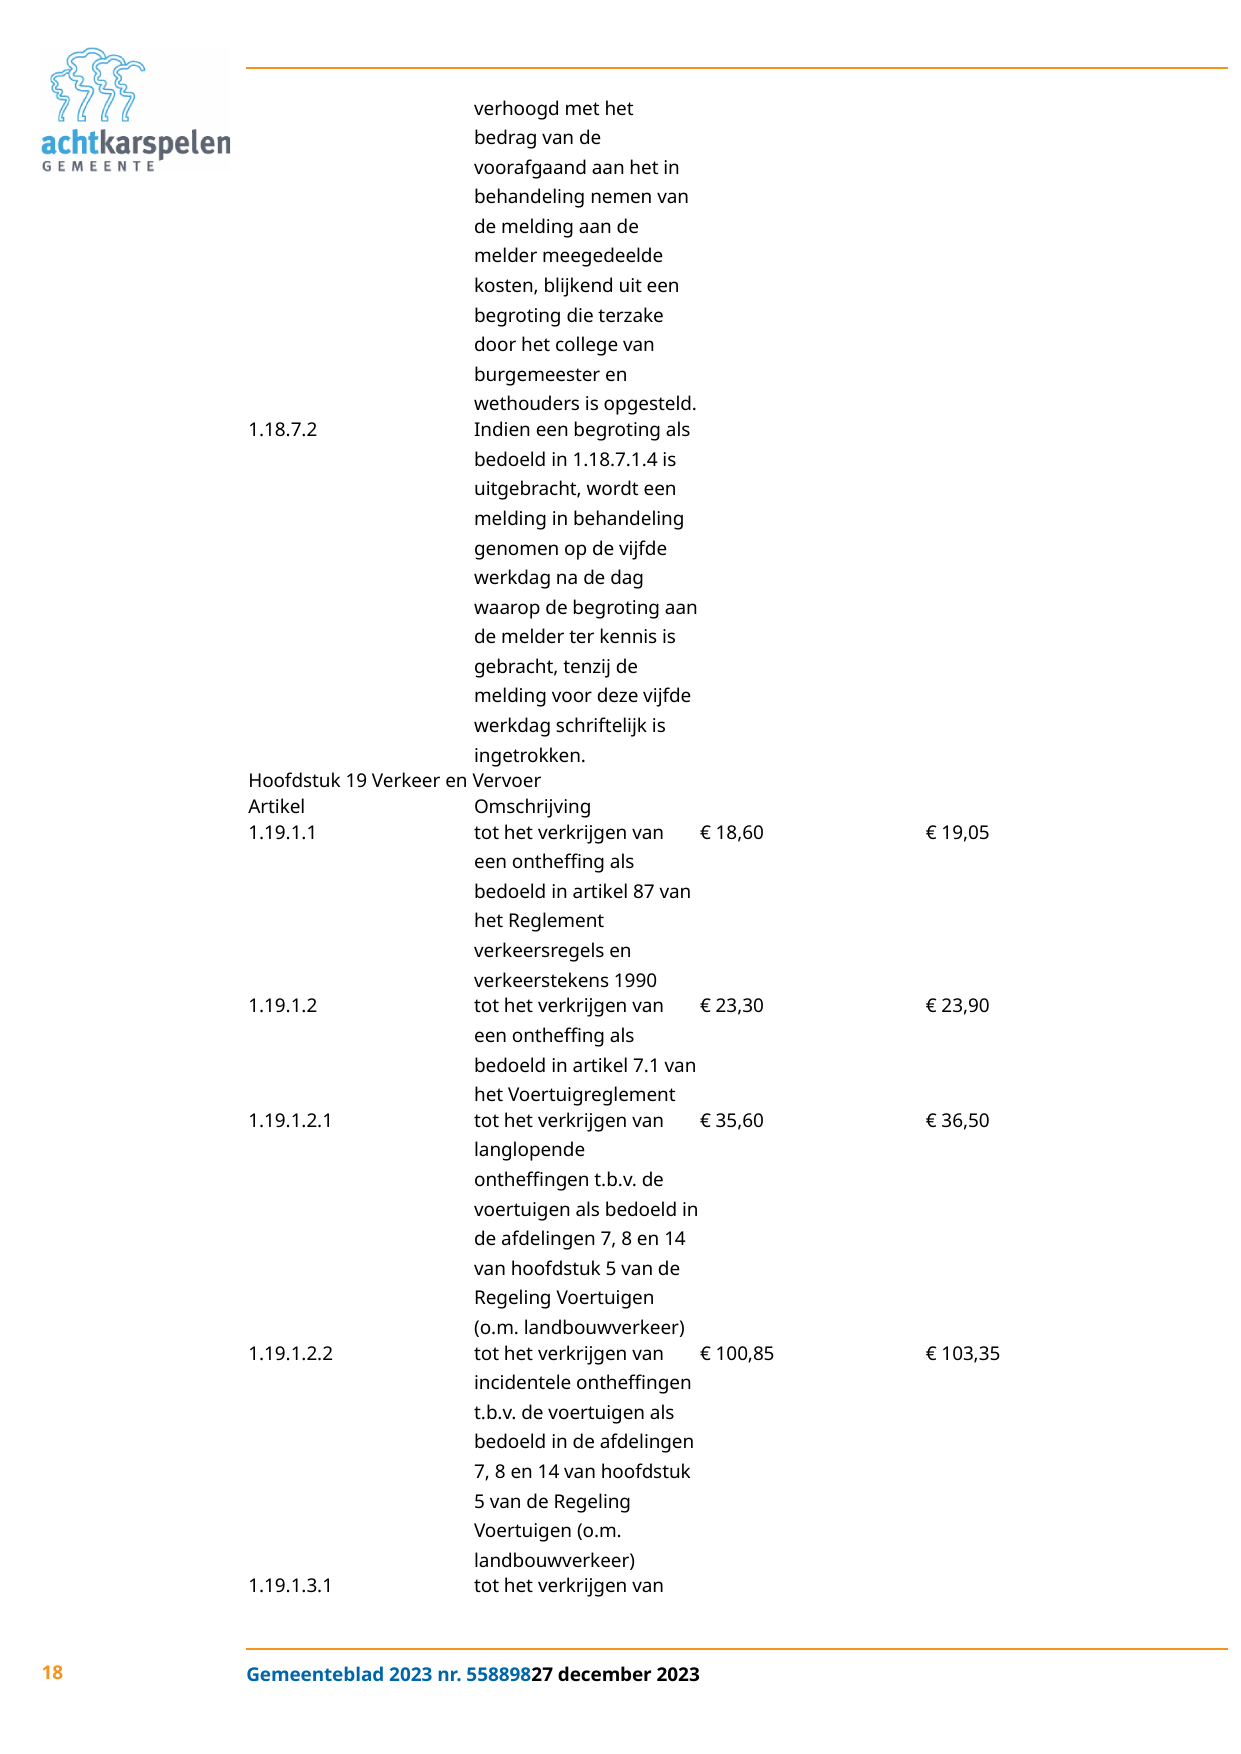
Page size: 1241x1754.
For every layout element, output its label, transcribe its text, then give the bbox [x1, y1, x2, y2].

table_cell [700, 793, 926, 819]
table_cell Omschrijving [474, 793, 700, 819]
picture [41, 47, 231, 172]
table_cell [926, 793, 1152, 819]
table_cell Artikel [248, 793, 474, 819]
table_cell 1.19.1.2.1 [248, 1107, 474, 1340]
table_cell € 35,60 [700, 1107, 926, 1340]
table_cell [700, 95, 926, 416]
table_cell 1.18.7.2 [248, 416, 474, 767]
table_cell tot het verkrijgen van incidentele ontheffingen t.b.v. de voertuigen als bedoeld in de afdelingen 7, 8 en 14 van hoofdstuk 5 van de Regeling Voertuigen (o.m. landbouwverkeer) [474, 1340, 700, 1573]
table_cell [926, 768, 1152, 793]
table_cell [926, 416, 1152, 767]
table_cell verhoogd met het bedrag van de voorafgaand aan het in behandeling nemen van de melding aan de melder meegedeelde kosten, blijkend uit een begroting die terzake door het college van burgemeester en wethouders is opgesteld. [474, 95, 700, 416]
table_cell € 19,05 [926, 819, 1152, 993]
table_cell € 18,60 [700, 819, 926, 993]
table_cell [926, 95, 1152, 416]
table_cell [700, 768, 926, 793]
table_cell Hoofdstuk 19 Verkeer en Vervoer [248, 768, 700, 793]
table_cell tot het verkrijgen van een ontheffing als bedoeld in artikel 7.1 van het Voertuigreglement [474, 993, 700, 1107]
table_cell tot het verkrijgen van een ontheffing als bedoeld in artikel 87 van het Reglement verkeersregels en verkeerstekens 1990 [474, 819, 700, 993]
table_cell [248, 95, 474, 416]
table_cell tot het verkrijgen van [474, 1573, 700, 1598]
table_cell [700, 1573, 926, 1598]
table_cell [700, 416, 926, 767]
table_cell € 23,90 [926, 993, 1152, 1107]
table_cell € 100,85 [700, 1340, 926, 1573]
table_cell 1.19.1.1 [248, 819, 474, 993]
table_cell Indien een begroting als bedoeld in 1.18.7.1.4 is uitgebracht, wordt een melding in behandeling genomen op de vijfde werkdag na de dag waarop de begroting aan de melder ter kennis is gebracht, tenzij de melding voor deze vijfde werkdag schriftelijk is ingetrokken. [474, 416, 700, 767]
table_cell € 23,30 [700, 993, 926, 1107]
table_cell 1.19.1.3.1 [248, 1573, 474, 1598]
table_cell € 36,50 [926, 1107, 1152, 1340]
table_cell [926, 1573, 1152, 1598]
table_cell tot het verkrijgen van langlopende ontheffingen t.b.v. de voertuigen als bedoeld in de afdelingen 7, 8 en 14 van hoofdstuk 5 van de Regeling Voertuigen (o.m. landbouwverkeer) [474, 1107, 700, 1340]
table_cell 1.19.1.2.2 [248, 1340, 474, 1573]
table_cell € 103,35 [926, 1340, 1152, 1573]
table_cell 1.19.1.2 [248, 993, 474, 1107]
